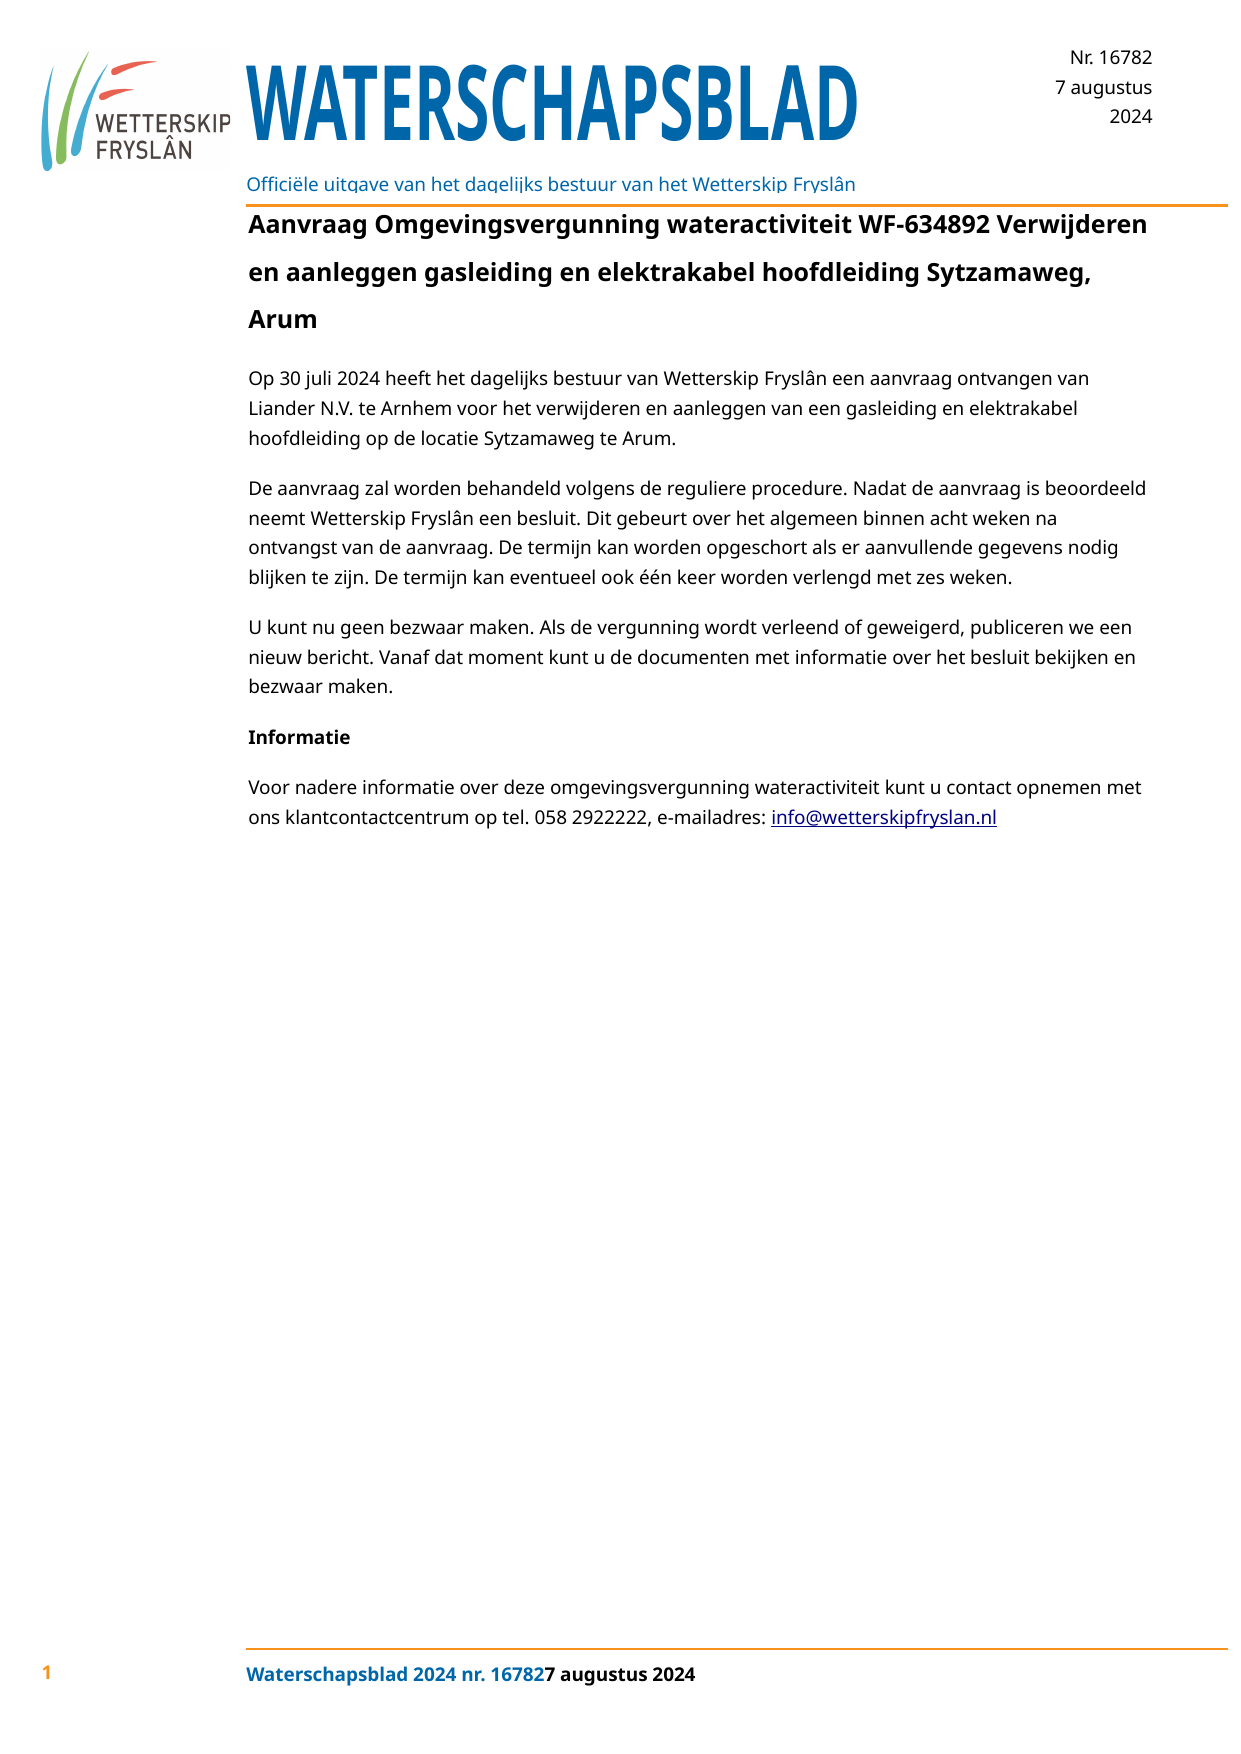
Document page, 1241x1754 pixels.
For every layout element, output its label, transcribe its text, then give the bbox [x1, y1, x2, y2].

text Aanvraag Omgevingsvergunning wateractiviteit WF-634892 Verwijderen en aanleggen gasleiding en elektrakabel hoofdleiding Sytzamaweg, Arum [248, 207, 1152, 336]
text Voor nadere informatie over deze omgevingsvergunning wateractiviteit kunt u contact opnemen met ons klantcontactcentrum op tel. 058 2922222, e-mailadres: info@wetterskipfryslan.nl [248, 774, 1152, 829]
text De aanvraag zal worden behandeld volgens de reguliere procedure. Nadat de aanvraag is beoordeeld neemt Wetterskip Fryslân een besluit. Dit gebeurt over het algemeen binnen acht weken na ontvangst van de aanvraag. De termijn kan worden opgeschort als er aanvullende gegevens nodig blijken te zijn. De termijn kan eventueel ook één keer worden verlengd met zes weken. [248, 475, 1152, 589]
picture [41, 47, 231, 172]
text Op 30 juli 2024 heeft het dagelijks bestuur van Wetterskip Fryslân een aanvraag ontvangen van Liander N.V. te Arnhem voor het verwijderen en aanleggen van een gasleiding en elektrakabel hoofdleiding op de locatie Sytzamaweg te Arum. [248, 366, 1152, 450]
text Informatie [248, 724, 1152, 749]
text U kunt nu geen bezwaar maken. Als de vergunning wordt verleend of geweigerd, publiceren we een nieuw bericht. Vanaf dat moment kunt u de documenten met informatie over het besluit bekijken en bezwaar maken. [248, 614, 1152, 699]
